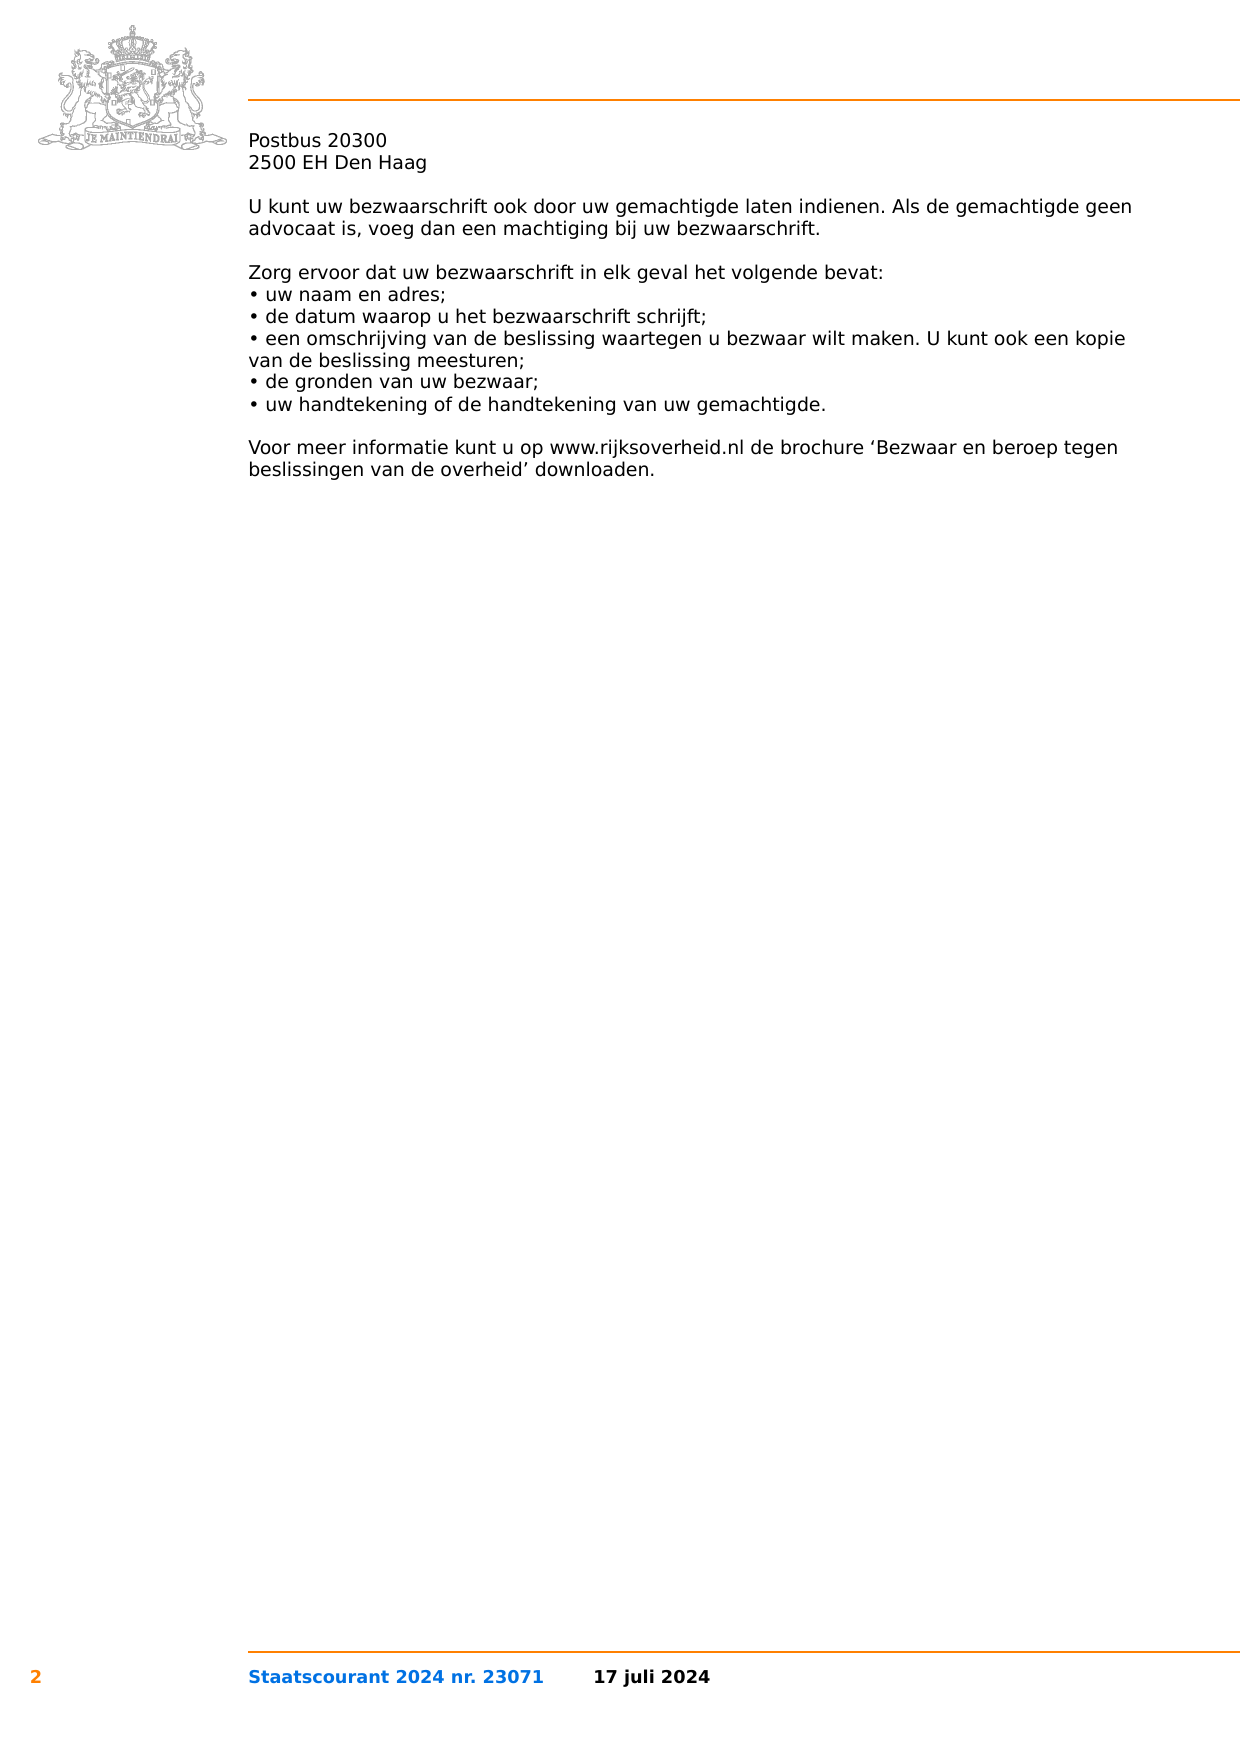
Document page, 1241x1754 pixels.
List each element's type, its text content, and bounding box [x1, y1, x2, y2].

text • een omschrijving van de beslissing waartegen u bezwaar wilt maken. U kunt ook een kopie van de beslissing meesturen; [248, 327, 1163, 371]
text • uw naam en adres; [248, 283, 1163, 306]
text Voor meer informatie kunt u op www.rijksoverheid.nl de brochure ‘Bezwaar en beroep tegen beslissingen van de overheid’ downloaden. [248, 437, 1163, 481]
text • de gronden van uw bezwaar; [248, 371, 1163, 393]
text Postbus 20300 [248, 130, 1163, 152]
text 2500 EH Den Haag [248, 152, 1163, 174]
text Zorg ervoor dat uw bezwaarschrift in elk geval het volgende bevat: [248, 262, 1163, 283]
text U kunt uw bezwaarschrift ook door uw gemachtigde laten indienen. Als de gemachtigde geen advocaat is, voeg dan een machtiging bij uw bezwaarschrift. [248, 196, 1163, 240]
text • de datum waarop u het bezwaarschrift schrijft; [248, 306, 1163, 327]
text • uw handtekening of de handtekening van uw gemachtigde. [248, 393, 1163, 415]
picture [38, 25, 227, 150]
